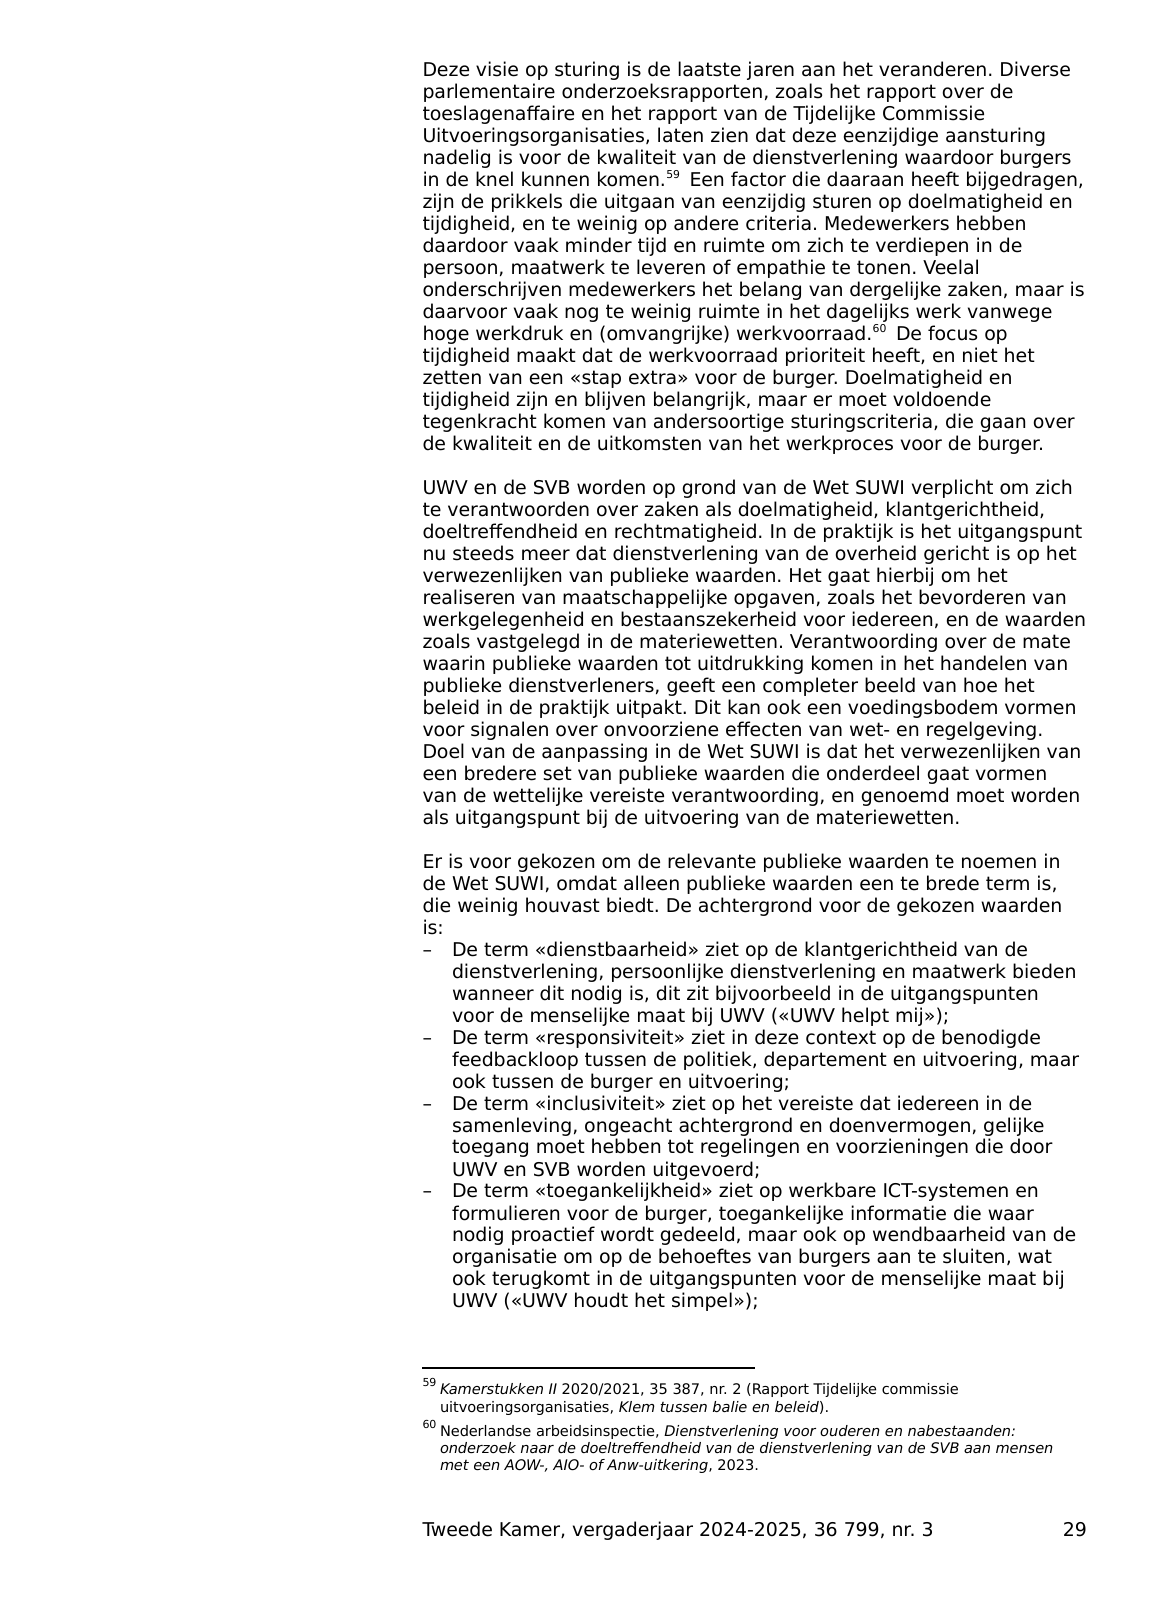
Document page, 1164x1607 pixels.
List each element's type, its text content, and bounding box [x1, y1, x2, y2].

text – De term «toegankelijkheid» ziet op werkbare ICT-systemen en formulieren voor de burger, toegankelijke informatie die waar nodig proactief wordt gedeeld, maar ook op wendbaarheid van de organisatie om op de behoeftes van burgers aan te sluiten, wat ook terugkomt in de uitgangspunten voor de menselijke maat bij UWV («UWV houdt het simpel»); [422, 1180, 1087, 1312]
text Nederlandse arbeidsinspectie, Dienstverlening voor ouderen en nabestaanden: onderzoek naar de doeltreffendheid van de dienstverlening van de SVB aan mensen met een AOW-, AIO- of Anw-uitkering, 2023. [422, 1418, 1087, 1474]
text – De term «responsiviteit» ziet in deze context op de benodigde feedbackloop tussen de politiek, departement en uitvoering, maar ook tussen de burger en uitvoering; [422, 1027, 1087, 1092]
text UWV en de SVB worden op grond van de Wet SUWI verplicht om zich te verantwoorden over zaken als doelmatigheid, klantgerichtheid, doeltreffendheid en rechtmatigheid. In de praktijk is het uitgangspunt nu steeds meer dat dienstverlening van de overheid gericht is op het verwezenlijken van publieke waarden. Het gaat hierbij om het realiseren van maatschappelijke opgaven, zoals het bevorderen van werkgelegenheid en bestaanszekerheid voor iedereen, en de waarden zoals vastgelegd in de materiewetten. Verantwoording over de mate waarin publieke waarden tot uitdrukking komen in het handelen van publieke dienstverleners, geeft een completer beeld van hoe het beleid in de praktijk uitpakt. Dit kan ook een voedingsbodem vormen voor signalen over onvoorziene effecten van wet- en regelgeving. Doel van de aanpassing in de Wet SUWI is dat het verwezenlijken van een bredere set van publieke waarden die onderdeel gaat vormen van de wettelijke vereiste verantwoording, en genoemd moet worden als uitgangspunt bij de uitvoering van de materiewetten. [422, 477, 1087, 828]
text – De term «inclusiviteit» ziet op het vereiste dat iedereen in de samenleving, ongeacht achtergrond en doenvermogen, gelijke toegang moet hebben tot regelingen en voorzieningen die door UWV en SVB worden uitgevoerd; [422, 1092, 1087, 1180]
text Er is voor gekozen om de relevante publieke waarden te noemen in de Wet SUWI, omdat alleen publieke waarden een te brede term is, die weinig houvast biedt. De achtergrond voor de gekozen waarden is: [422, 851, 1087, 939]
text – De term «dienstbaarheid» ziet op de klantgerichtheid van de dienstverlening, persoonlijke dienstverlening en maatwerk bieden wanneer dit nodig is, dit zit bijvoorbeeld in de uitgangspunten voor de menselijke maat bij UWV («UWV helpt mij»); [422, 939, 1087, 1027]
text Kamerstukken II 2020/2021, 35 387, nr. 2 (Rapport Tijdelijke commissie uitvoeringsorganisaties, Klem tussen balie en beleid). [422, 1377, 1087, 1416]
text Deze visie op sturing is de laatste jaren aan het veranderen. Diverse parlementaire onderzoeksrapporten, zoals het rapport over de toeslagenaffaire en het rapport van de Tijdelijke Commissie Uitvoeringsorganisaties, laten zien dat deze eenzijdige aansturing nadelig is voor de kwaliteit van de dienstverlening waardoor burgers in de knel kunnen komen. Een factor die daaraan heeft bijgedragen, zijn de prikkels die uitgaan van eenzijdig sturen op doelmatigheid en tijdigheid, en te weinig op andere criteria. Medewerkers hebben daardoor vaak minder tijd en ruimte om zich te verdiepen in de persoon, maatwerk te leveren of empathie te tonen. Veelal onderschrijven medewerkers het belang van dergelijke zaken, maar is daarvoor vaak nog te weinig ruimte in het dagelijks werk vanwege hoge werkdruk en (omvangrijke) werkvoorraad. De focus op tijdigheid maakt dat de werkvoorraad prioriteit heeft, en niet het zetten van een «stap extra» voor de burger. Doelmatigheid en tijdigheid zijn en blijven belangrijk, maar er moet voldoende tegenkracht komen van andersoortige sturingscriteria, die gaan over de kwaliteit en de uitkomsten van het werkproces voor de burger. [422, 59, 1087, 455]
